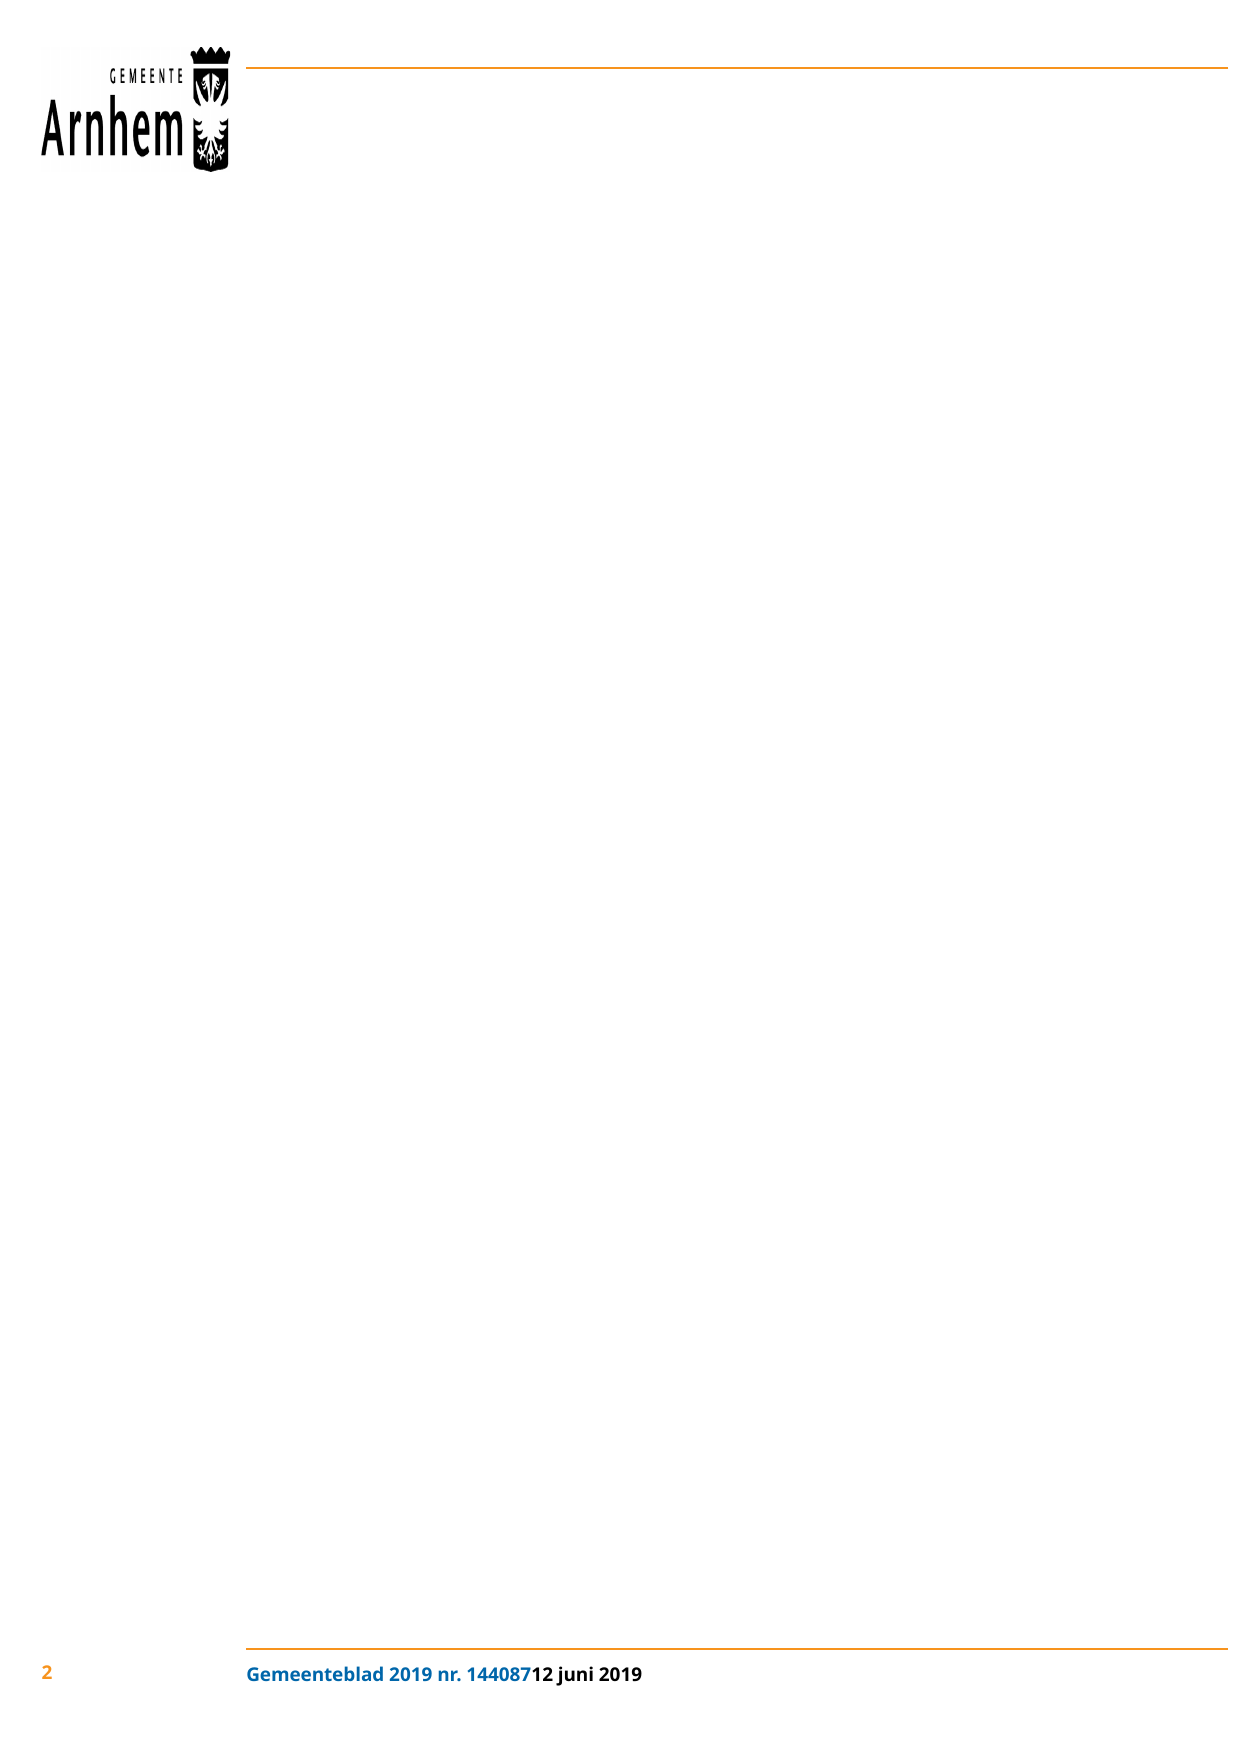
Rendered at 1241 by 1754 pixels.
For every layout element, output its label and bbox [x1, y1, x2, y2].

picture [41, 47, 231, 172]
